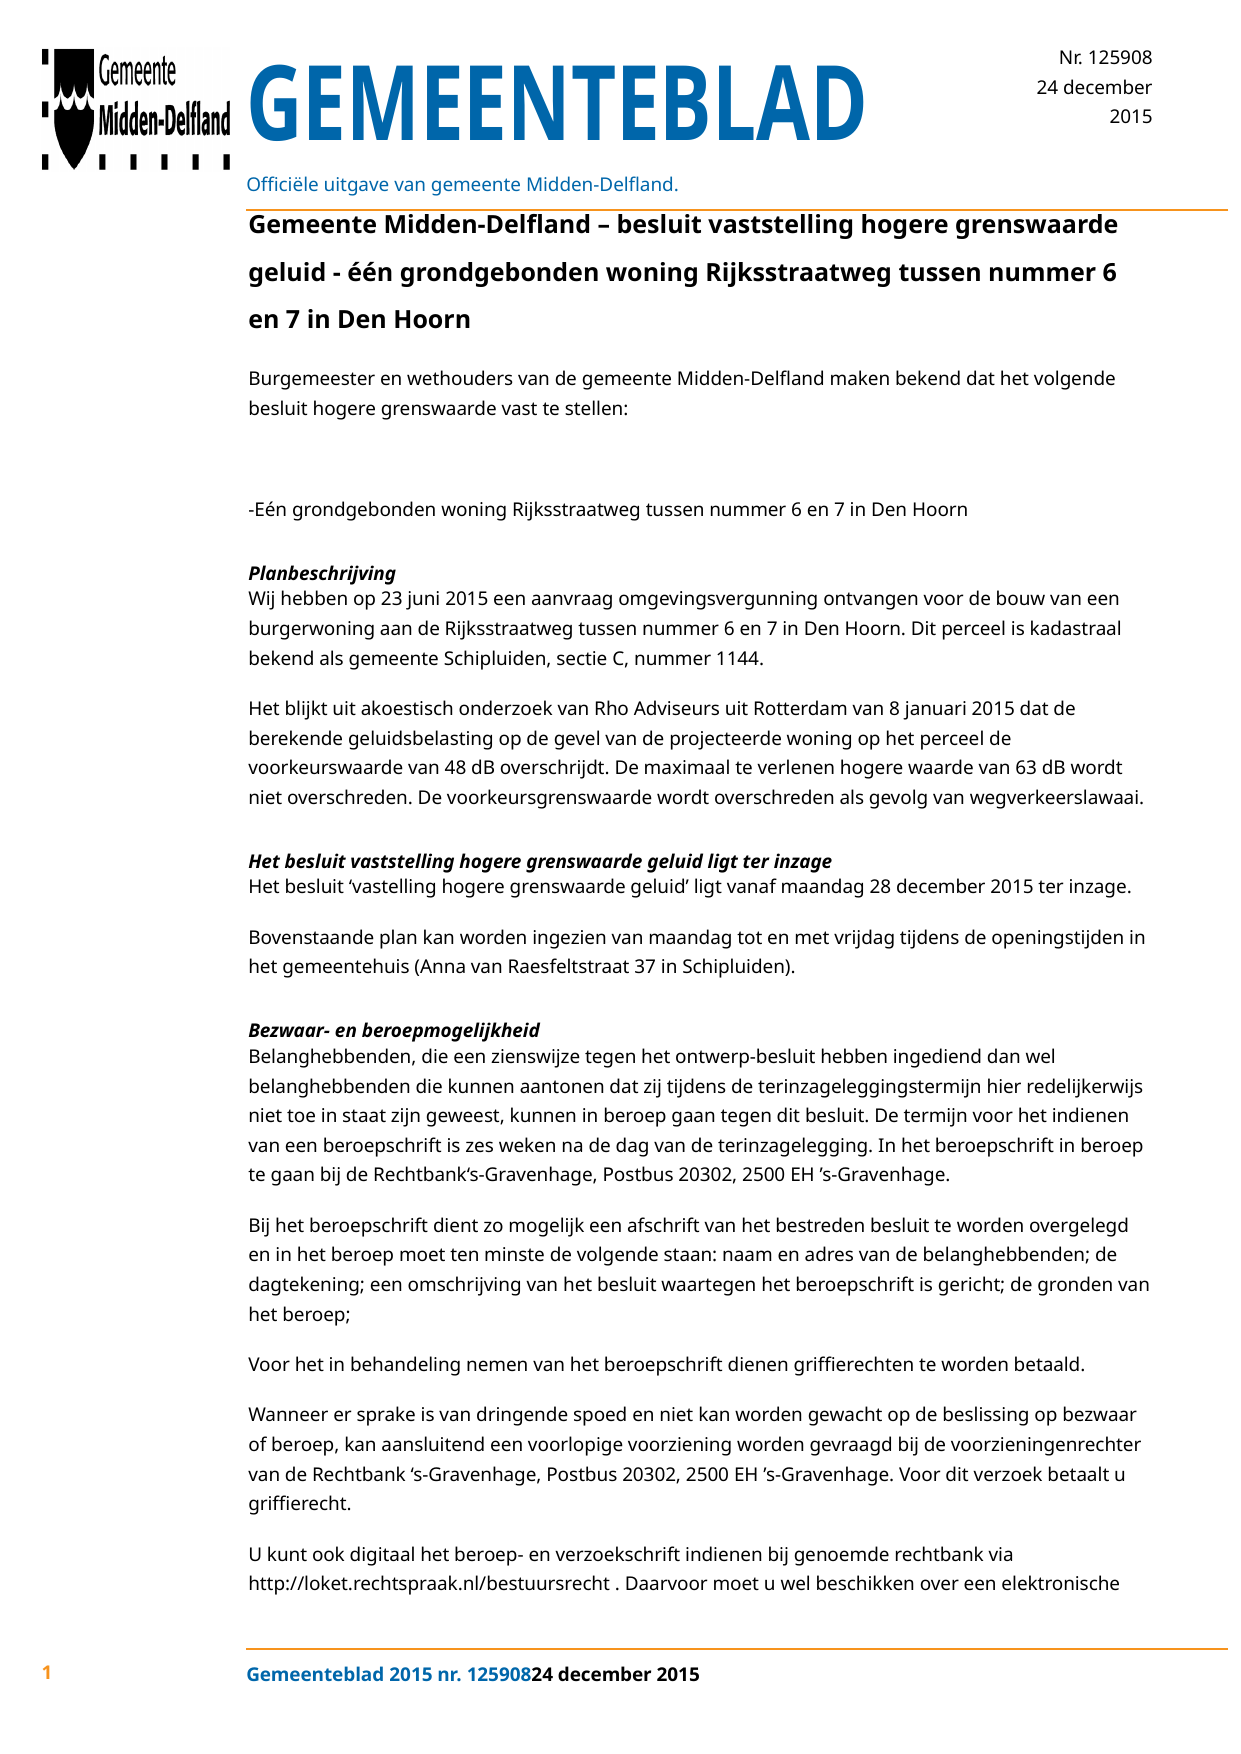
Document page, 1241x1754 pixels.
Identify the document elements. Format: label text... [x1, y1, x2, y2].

text Wij hebben op 23 juni 2015 een aanvraag omgevingsvergunning ontvangen voor de bouw van een burgerwoning aan de Rijksstraatweg tussen nummer 6 en 7 in Den Hoorn. Dit perceel is kadastraal bekend als gemeente Schipluiden, sectie C, nummer 1144. [248, 586, 1152, 671]
text Voor het in behandeling nemen van het beroepschrift dienen griffierechten te worden betaald. [248, 1351, 1152, 1377]
text Het blijkt uit akoestisch onderzoek van Rho Adviseurs uit Rotterdam van 8 januari 2015 dat de berekende geluidsbelasting op de gevel van de projecteerde woning op het perceel de voorkeurswaarde van 48 dB overschrijdt. De maximaal te verlenen hogere waarde van 63 dB wordt niet overschreden. De voorkeursgrenswaarde wordt overschreden als gevolg van wegverkeerslawaai. [248, 695, 1152, 810]
picture [41, 47, 231, 172]
text Bovenstaande plan kan worden ingezien van maandag tot en met vrijdag tijdens de openingstijden in het gemeentehuis (Anna van Raesfeltstraat 37 in Schipluiden). [248, 924, 1152, 979]
text Wanneer er sprake is van dringende spoed en niet kan worden gewacht op de beslissing op bezwaar of beroep, kan aansluitend een voorlopige voorziening worden gevraagd bij de voorzieningenrechter van de Rechtbank ‘s-Gravenhage, Postbus 20302, 2500 EH ’s-Gravenhage. Voor dit verzoek betaalt u griffierecht. [248, 1402, 1152, 1516]
text Bij het beroepschrift dient zo mogelijk een afschrift van het bestreden besluit te worden overgelegd en in het beroep moet ten minste de volgende staan: naam en adres van de belanghebbenden; de dagtekening; een omschrijving van het besluit waartegen het beroepschrift is gericht; de gronden van het beroep; [248, 1212, 1152, 1327]
text Belanghebbenden, die een zienswijze tegen het ontwerp-besluit hebben ingediend dan wel belanghebbenden die kunnen aantonen dat zij tijdens de terinzageleggingstermijn hier redelijkerwijs niet toe in staat zijn geweest, kunnen in beroep gaan tegen dit besluit. De termijn voor het indienen van een beroepschrift is zes weken na de dag van de terinzagelegging. In het beroepschrift in beroep te gaan bij de Rechtbank‘s-Gravenhage, Postbus 20302, 2500 EH ’s-Gravenhage. [248, 1043, 1152, 1187]
text Planbeschrijving [248, 560, 1152, 586]
text -Eén grondgebonden woning Rijksstraatweg tussen nummer 6 en 7 in Den Hoorn [248, 496, 1152, 522]
text Gemeente Midden-Delfland – besluit vaststelling hogere grenswaarde geluid - één grondgebonden woning Rijksstraatweg tussen nummer 6 en 7 in Den Hoorn [248, 211, 1152, 336]
text Het besluit vaststelling hogere grenswaarde geluid ligt ter inzage [248, 848, 1152, 874]
text U kunt ook digitaal het beroep- en verzoekschrift indienen bij genoemde rechtbank via http://loket.rechtspraak.nl/bestuursrecht . Daarvoor moet u wel beschikken over een elektronische [248, 1541, 1152, 1596]
text Bezwaar- en beroepmogelijkheid [248, 1018, 1152, 1043]
text Het besluit ‘vastelling hogere grenswaarde geluid’ ligt vanaf maandag 28 december 2015 ter inzage. [248, 874, 1152, 899]
text Burgemeester en wethouders van de gemeente Midden-Delfland maken bekend dat het volgende besluit hogere grenswaarde vast te stellen: [248, 366, 1152, 421]
